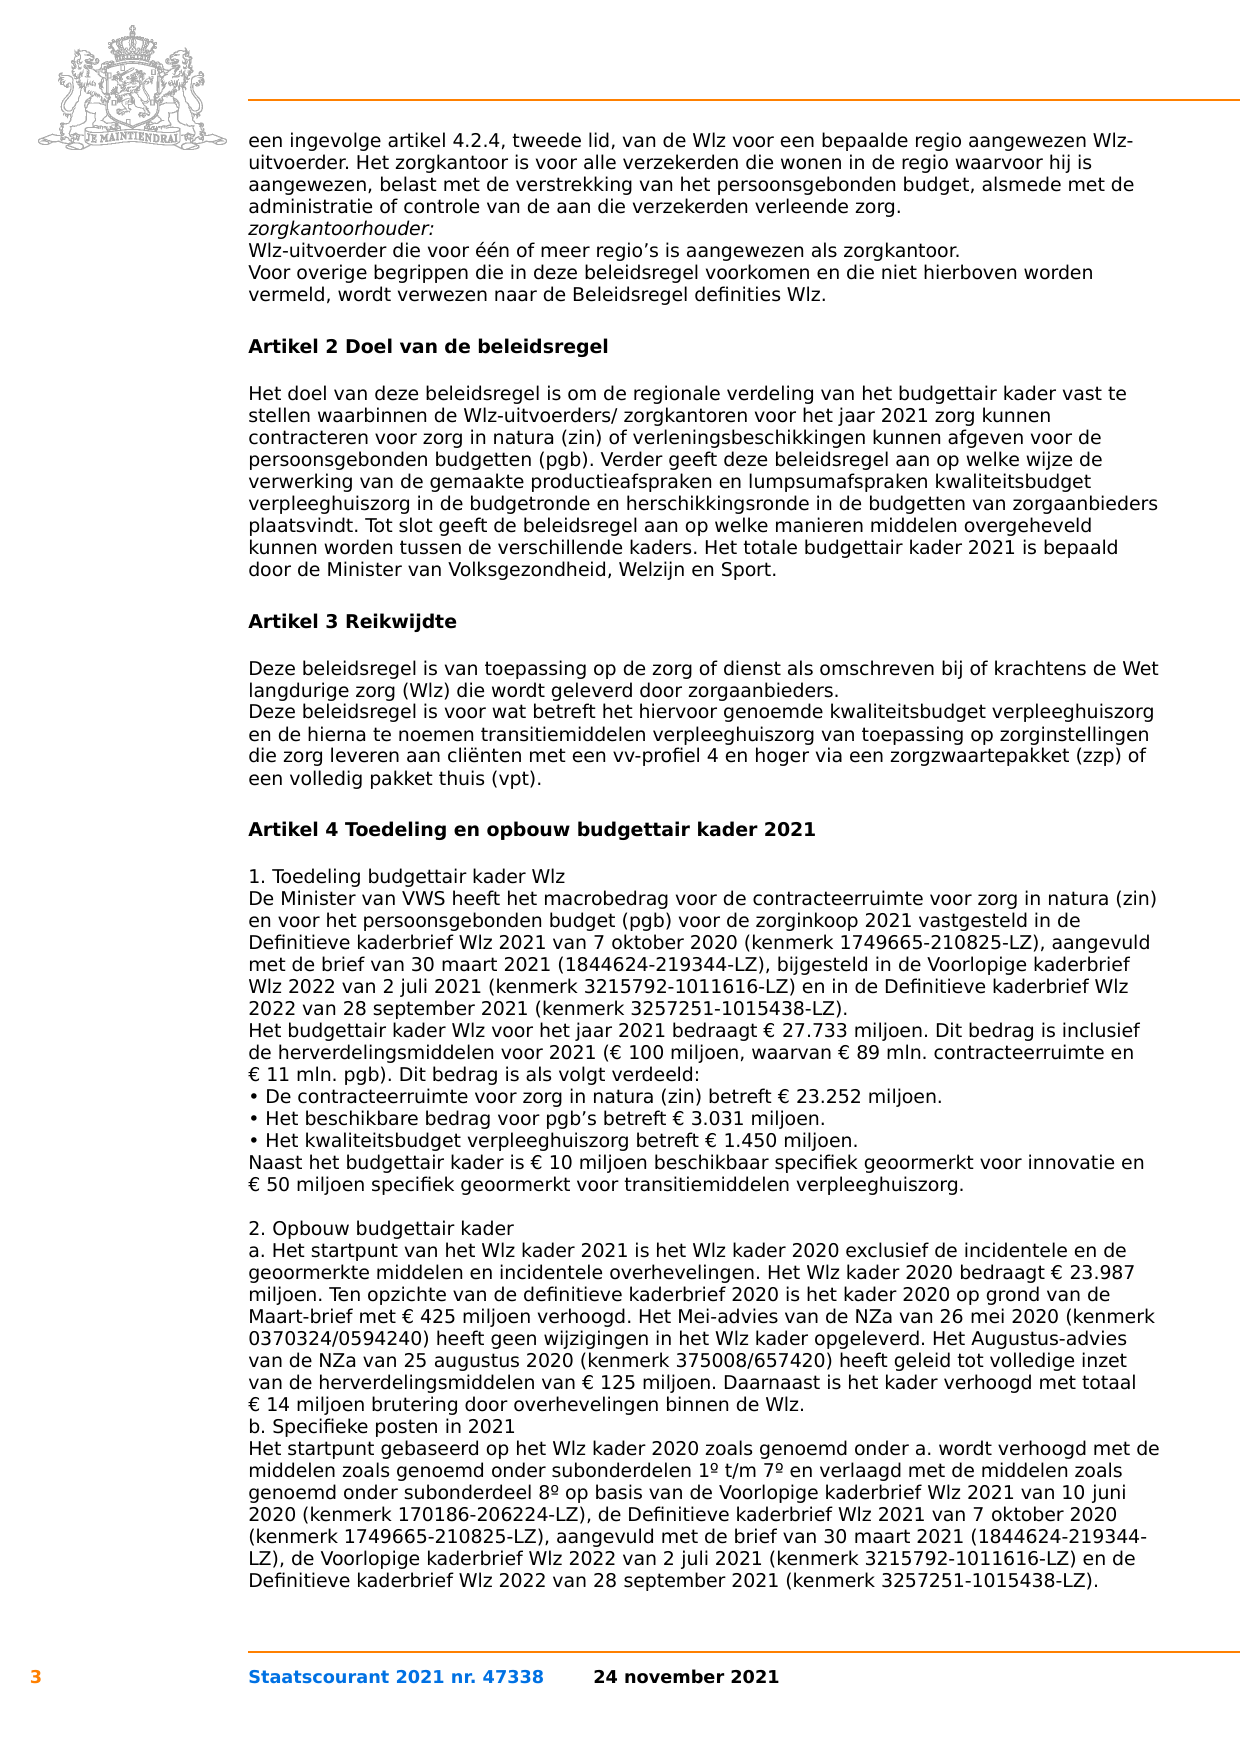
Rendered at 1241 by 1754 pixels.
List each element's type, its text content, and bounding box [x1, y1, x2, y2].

text Wlz-uitvoerder die voor één of meer regio’s is aangewezen als zorgkantoor. [248, 240, 1163, 262]
text • Het kwaliteitsbudget verpleeghuiszorg betreft € 1.450 miljoen. [248, 1130, 1163, 1152]
text Het startpunt gebaseerd op het Wlz kader 2020 zoals genoemd onder a. wordt verhoogd met de middelen zoals genoemd onder subonderdelen 1º t/m 7º en verlaagd met de middelen zoals genoemd onder subonderdeel 8º op basis van de Voorlopige kaderbrief Wlz 2021 van 10 juni 2020 (kenmerk 170186-206224-LZ), de Definitieve kaderbrief Wlz 2021 van 7 oktober 2020 (kenmerk 1749665-210825-LZ), aangevuld met de brief van 30 maart 2021 (1844624-219344-LZ), de Voorlopige kaderbrief Wlz 2022 van 2 juli 2021 (kenmerk 3215792-1011616-LZ) en de Definitieve kaderbrief Wlz 2022 van 28 september 2021 (kenmerk 3257251-1015438-LZ). [248, 1438, 1163, 1592]
text De Minister van VWS heeft het macrobedrag voor de contracteerruimte voor zorg in natura (zin) en voor het persoonsgebonden budget (pgb) voor de zorginkoop 2021 vastgesteld in de Definitieve kaderbrief Wlz 2021 van 7 oktober 2020 (kenmerk 1749665-210825-LZ), aangevuld met de brief van 30 maart 2021 (1844624-219344-LZ), bijgesteld in de Voorlopige kaderbrief Wlz 2022 van 2 juli 2021 (kenmerk 3215792-1011616-LZ) en in de Definitieve kaderbrief Wlz 2022 van 28 september 2021 (kenmerk 3257251-1015438-LZ). [248, 888, 1163, 1020]
text Het doel van deze beleidsregel is om de regionale verdeling van het budgettair kader vast te stellen waarbinnen de Wlz-uitvoerders/ zorgkantoren voor het jaar 2021 zorg kunnen contracteren voor zorg in natura (zin) of verleningsbeschikkingen kunnen afgeven voor de persoonsgebonden budgetten (pgb). Verder geeft deze beleidsregel aan op welke wijze de verwerking van de gemaakte productieafspraken en lumpsumafspraken kwaliteitsbudget verpleeghuiszorg in de budgetronde en herschikkingsronde in de budgetten van zorgaanbieders plaatsvindt. Tot slot geeft de beleidsregel aan op welke manieren middelen overgeheveld kunnen worden tussen de verschillende kaders. Het totale budgettair kader 2021 is bepaald door de Minister van Volksgezondheid, Welzijn en Sport. [248, 383, 1163, 581]
subtitle Artikel 3 Reikwijdte [248, 611, 1163, 632]
text b. Specifieke posten in 2021 [248, 1416, 1163, 1438]
text Deze beleidsregel is voor wat betreft het hiervoor genoemde kwaliteitsbudget verpleeghuiszorg en de hierna te noemen transitiemiddelen verpleeghuiszorg van toepassing op zorginstellingen die zorg leveren aan cliënten met een vv-profiel 4 en hoger via een zorgzwaartepakket (zzp) of een volledig pakket thuis (vpt). [248, 701, 1163, 789]
text Naast het budgettair kader is € 10 miljoen beschikbaar specifiek geoormerkt voor innovatie en € 50 miljoen specifiek geoormerkt voor transitiemiddelen verpleeghuiszorg. [248, 1152, 1163, 1196]
text een ingevolge artikel 4.2.4, tweede lid, van de Wlz voor een bepaalde regio aangewezen Wlz-uitvoerder. Het zorgkantoor is voor alle verzekerden die wonen in de regio waarvoor hij is aangewezen, belast met de verstrekking van het persoonsgebonden budget, alsmede met de administratie of controle van de aan die verzekerden verleende zorg. [248, 130, 1163, 218]
text a. Het startpunt van het Wlz kader 2021 is het Wlz kader 2020 exclusief de incidentele en de geoormerkte middelen en incidentele overhevelingen. Het Wlz kader 2020 bedraagt € 23.987 miljoen. Ten opzichte van de definitieve kaderbrief 2020 is het kader 2020 op grond van de Maart-brief met € 425 miljoen verhoogd. Het Mei-advies van de NZa van 26 mei 2020 (kenmerk 0370324/0594240) heeft geen wijzigingen in het Wlz kader opgeleverd. Het Augustus-advies van de NZa van 25 augustus 2020 (kenmerk 375008/657420) heeft geleid tot volledige inzet van de herverdelingsmiddelen van € 125 miljoen. Daarnaast is het kader verhoogd met totaal € 14 miljoen brutering door overhevelingen binnen de Wlz. [248, 1240, 1163, 1416]
text zorgkantoorhouder: [248, 218, 1163, 240]
text Deze beleidsregel is van toepassing op de zorg of dienst als omschreven bij of krachtens de Wet langdurige zorg (Wlz) die wordt geleverd door zorgaanbieders. [248, 657, 1163, 701]
text • De contracteerruimte voor zorg in natura (zin) betreft € 23.252 miljoen. [248, 1086, 1163, 1108]
subtitle Artikel 2 Doel van de beleidsregel [248, 336, 1163, 358]
text • Het beschikbare bedrag voor pgb’s betreft € 3.031 miljoen. [248, 1108, 1163, 1130]
text 1. Toedeling budgettair kader Wlz [248, 866, 1163, 888]
text Het budgettair kader Wlz voor het jaar 2021 bedraagt € 27.733 miljoen. Dit bedrag is inclusief de herverdelingsmiddelen voor 2021 (€ 100 miljoen, waarvan € 89 mln. contracteerruimte en € 11 mln. pgb). Dit bedrag is als volgt verdeeld: [248, 1020, 1163, 1086]
picture [38, 25, 227, 150]
text Voor overige begrippen die in deze beleidsregel voorkomen en die niet hierboven worden vermeld, wordt verwezen naar de Beleidsregel definities Wlz. [248, 262, 1163, 306]
subtitle Artikel 4 Toedeling en opbouw budgettair kader 2021 [248, 819, 1163, 841]
text 2. Opbouw budgettair kader [248, 1218, 1163, 1240]
